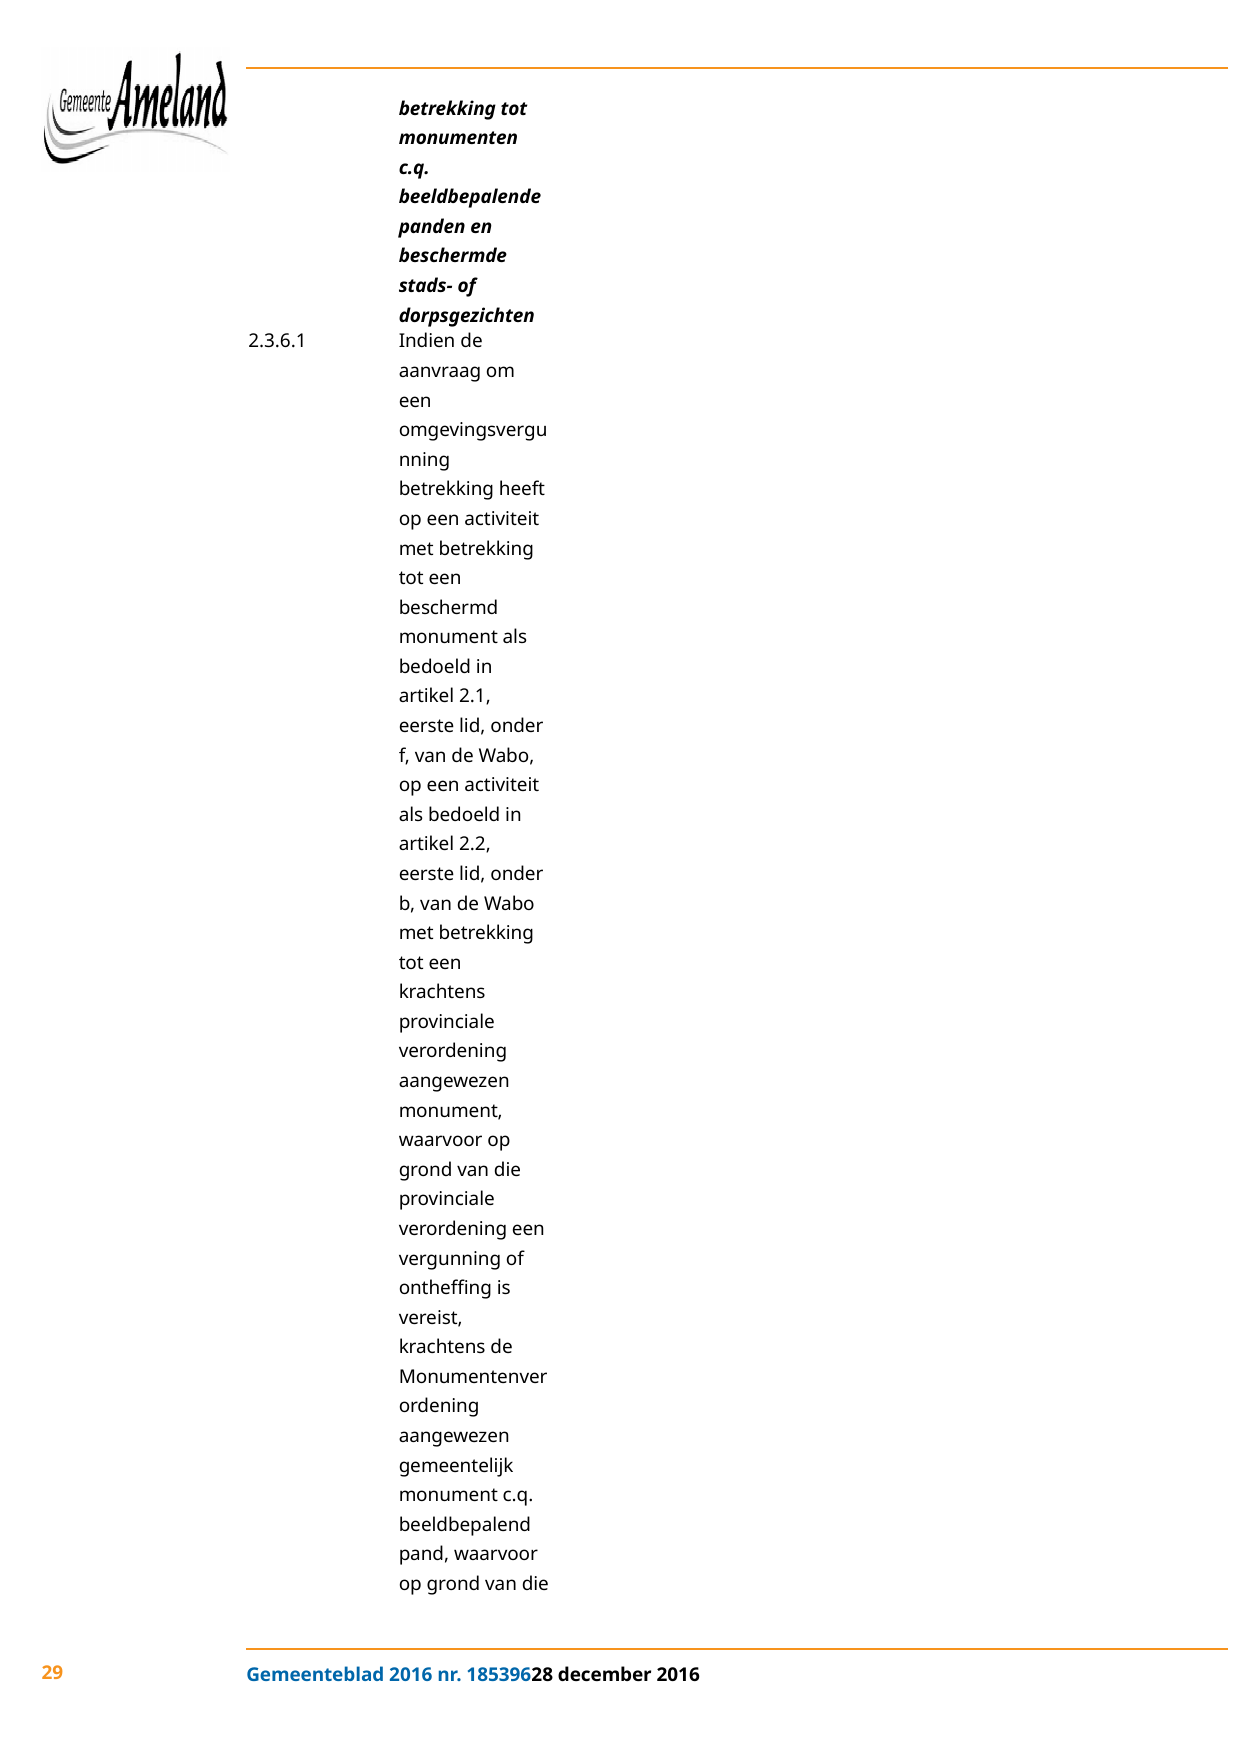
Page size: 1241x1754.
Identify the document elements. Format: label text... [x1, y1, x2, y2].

table_cell [549, 95, 700, 328]
table_cell Indien de aanvraag om een omgevingsvergunning betrekking heeft op een activiteit met betrekking tot een beschermd monument als bedoeld in artikel 2.1, eerste lid, onder f, van de Wabo, op een activiteit als bedoeld in artikel 2.2, eerste lid, onder b, van de Wabo met betrekking tot een krachtens provinciale verordening aangewezen monument, waarvoor op grond van die provinciale verordening een vergunning of ontheffing is vereist, krachtens de Monumentenverordening aangewezen gemeentelijk monument c.q. beeldbepalend pand, waarvoor op grond van die [399, 328, 549, 1596]
picture [41, 47, 231, 172]
table_cell [248, 95, 398, 328]
table_cell betrekking tot monumenten c.q. beeldbepalende panden en beschermde stads- of dorpsgezichten [399, 95, 549, 328]
table_cell 2.3.6.1 [248, 328, 398, 1596]
table_cell [549, 328, 700, 1596]
